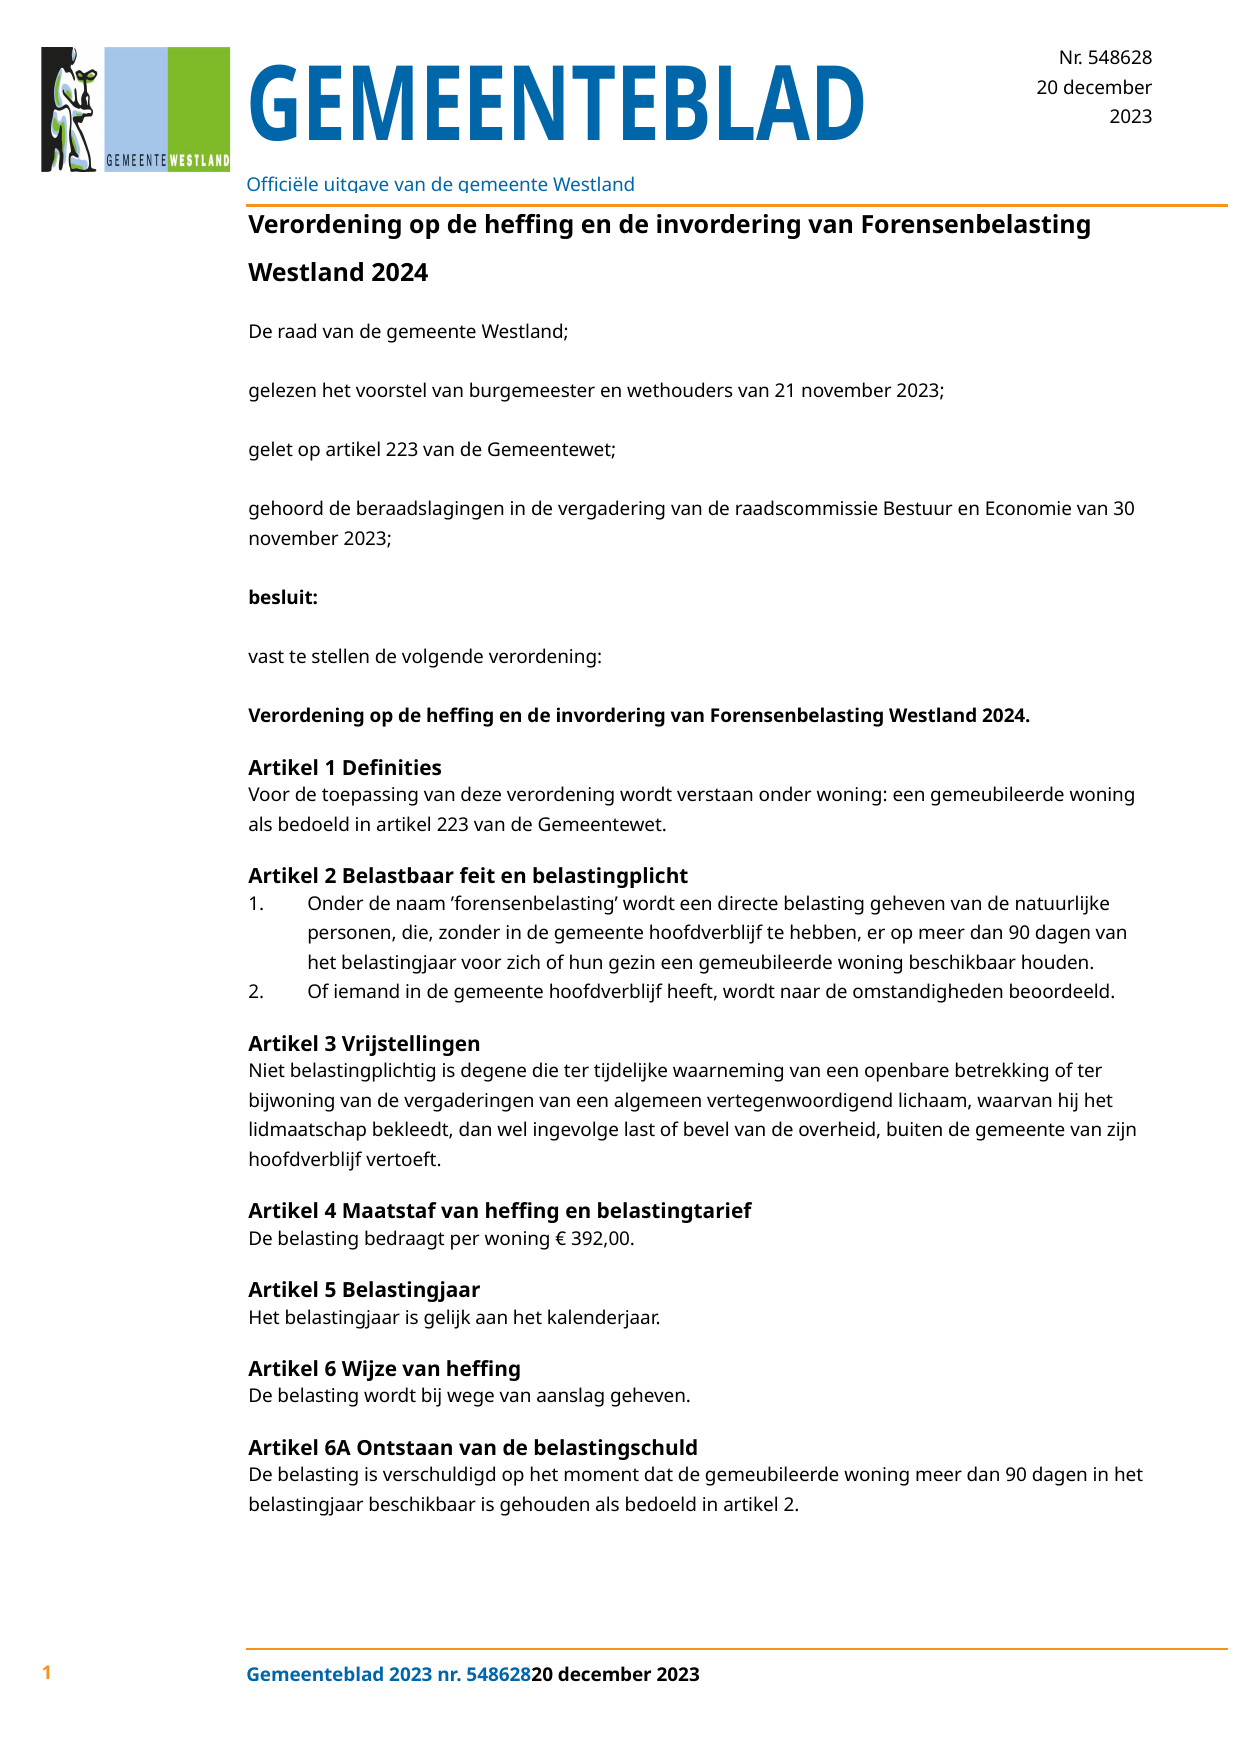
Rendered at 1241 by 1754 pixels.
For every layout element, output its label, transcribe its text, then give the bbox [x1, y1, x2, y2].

text Artikel 3 Vrijstellingen [248, 1029, 1152, 1057]
list Of iemand in de gemeente hoofdverblijf heeft, wordt naar de omstandigheden beoordeeld. [248, 978, 1152, 1004]
text Niet belastingplichtig is degene die ter tijdelijke waarneming van een openbare betrekking of ter bijwoning van de vergaderingen van een algemeen vertegenwoordigend lichaam, waarvan hij het lidmaatschap bekleedt, dan wel ingevolge last of bevel van de overheid, buiten de gemeente van zijn hoofdverblijf vertoeft. [248, 1057, 1152, 1172]
text Verordening op de heffing en de invordering van Forensenbelasting Westland 2024. [248, 702, 1152, 728]
text Artikel 1 Definities [248, 753, 1152, 781]
text Verordening op de heffing en de invordering van Forensenbelasting Westland 2024 [248, 207, 1152, 288]
text Artikel 6 Wijze van heffing [248, 1354, 1152, 1383]
text De belasting bedraagt per woning € 392,00. [248, 1225, 1152, 1251]
text Artikel 2 Belastbaar feit en belastingplicht [248, 861, 1152, 890]
text Het belastingjaar is gelijk aan het kalenderjaar. [248, 1304, 1152, 1329]
list Onder de naam ’forensenbelasting’ wordt een directe belasting geheven van de natuurlijke personen, die, zonder in de gemeente hoofdverblijf te hebben, er op meer dan 90 dagen van het belastingjaar voor zich of hun gezin een gemeubileerde woning beschikbaar houden. [248, 890, 1152, 975]
picture [41, 47, 231, 172]
text gehoord de beraadslagingen in de vergadering van de raadscommissie Bestuur en Economie van 30 november 2023; [248, 495, 1152, 551]
text Artikel 6A Ontstaan van de belastingschuld [248, 1433, 1152, 1462]
text De belasting is verschuldigd op het moment dat de gemeubileerde woning meer dan 90 dagen in het belastingjaar beschikbaar is gehouden als bedoeld in artikel 2. [248, 1462, 1152, 1517]
text besluit: [248, 584, 1152, 610]
text De belasting wordt bij wege van aanslag geheven. [248, 1383, 1152, 1408]
text De raad van de gemeente Westland; [248, 318, 1152, 344]
text vast te stellen de volgende verordening: [248, 643, 1152, 669]
text Artikel 4 Maatstaf van heffing en belastingtarief [248, 1197, 1152, 1225]
text gelet op artikel 223 van de Gemeentewet; [248, 436, 1152, 462]
text gelezen het voorstel van burgemeester en wethouders van 21 november 2023; [248, 377, 1152, 403]
text Voor de toepassing van deze verordening wordt verstaan onder woning: een gemeubileerde woning als bedoeld in artikel 223 van de Gemeentewet. [248, 781, 1152, 837]
text Artikel 5 Belastingjaar [248, 1275, 1152, 1304]
